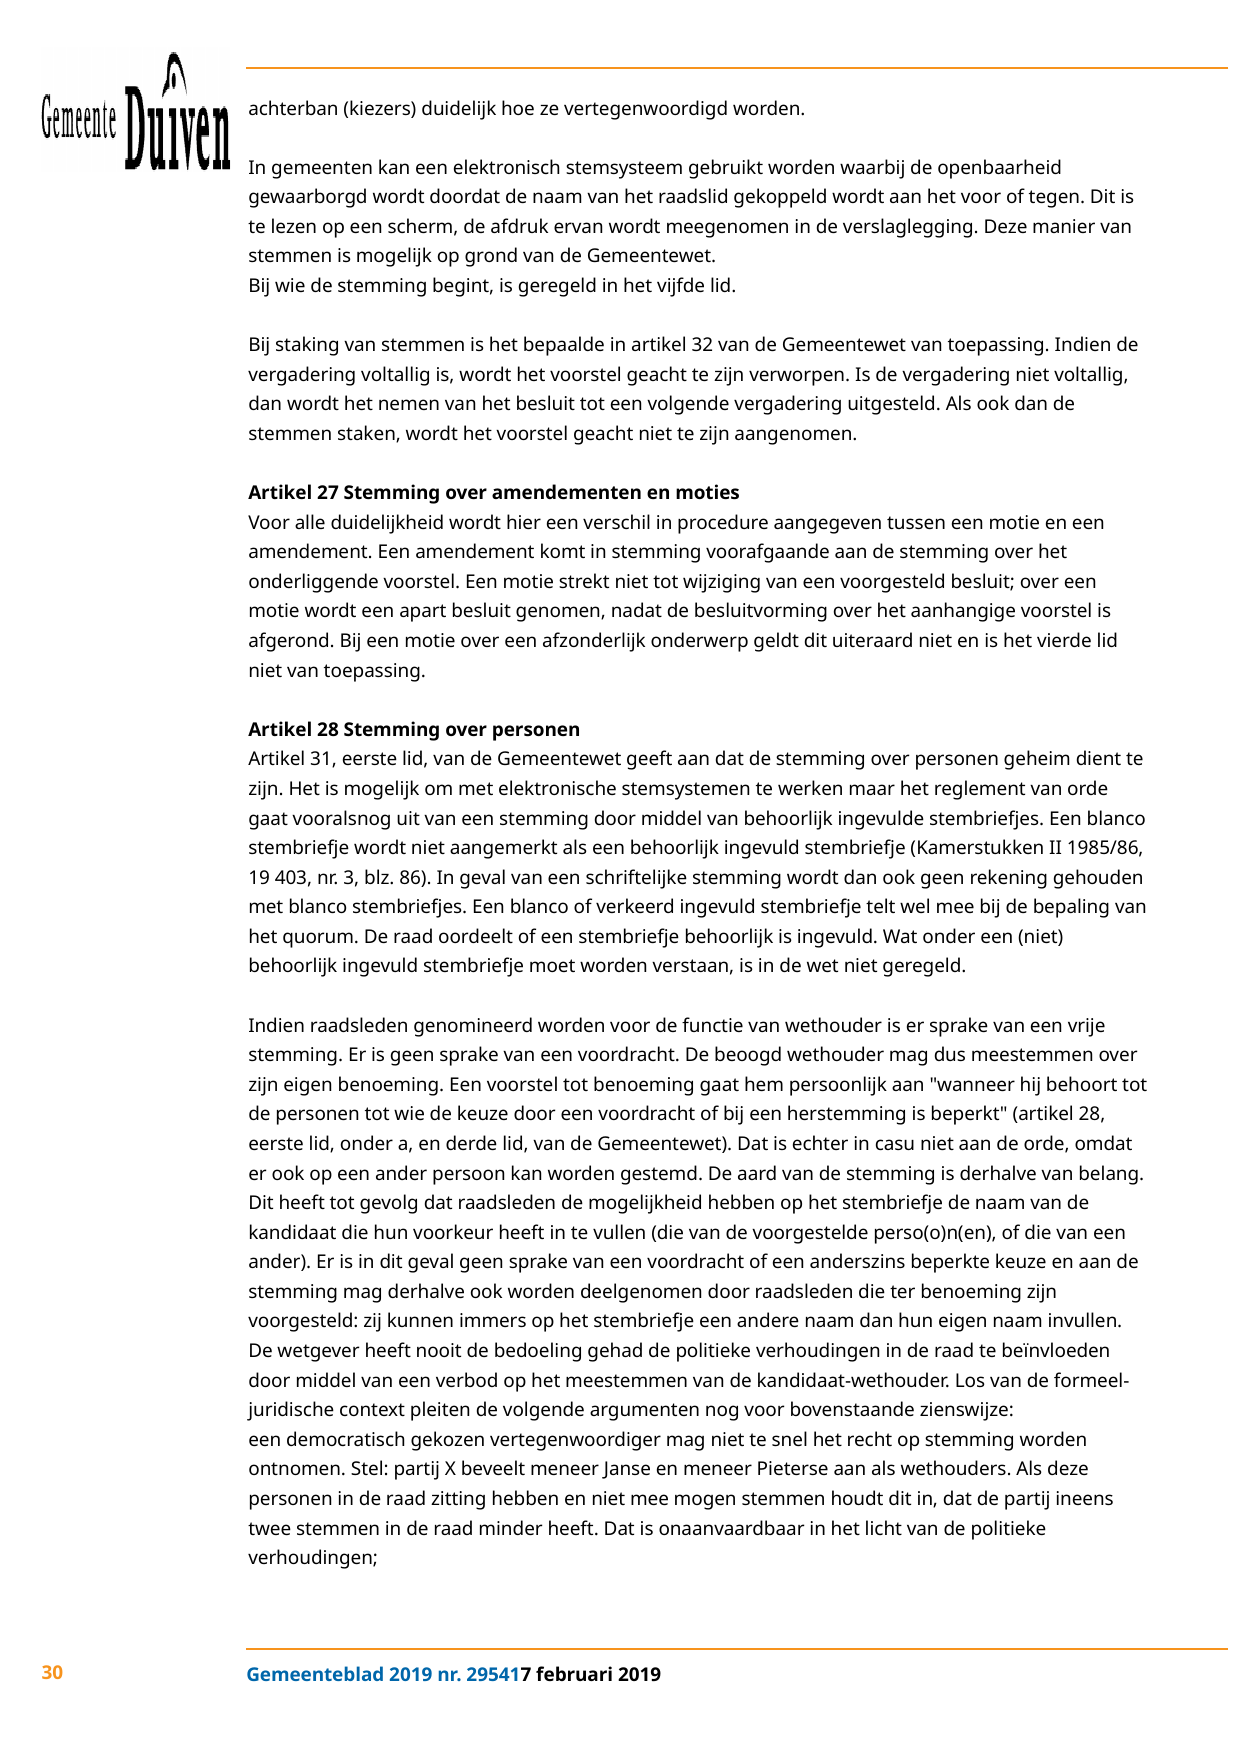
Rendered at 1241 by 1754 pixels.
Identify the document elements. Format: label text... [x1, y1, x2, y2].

text Bij staking van stemmen is het bepaalde in artikel 32 van de Gemeentewet van toepassing. Indien de vergadering voltallig is, wordt het voorstel geacht te zijn verworpen. Is de vergadering niet voltallig, dan wordt het nemen van het besluit tot een volgende vergadering uitgesteld. Als ook dan de stemmen staken, wordt het voorstel geacht niet te zijn aangenomen. [248, 331, 1152, 446]
text Dit heeft tot gevolg dat raadsleden de mogelijkheid hebben op het stembriefje de naam van de kandidaat die hun voorkeur heeft in te vullen (die van de voorgestelde perso(o)n(en), of die van een ander). Er is in dit geval geen sprake van een voordracht of een anderszins beperkte keuze en aan de stemming mag derhalve ook worden deelgenomen door raadsleden die ter benoeming zijn voorgesteld: zij kunnen immers op het stembriefje een andere naam dan hun eigen naam invullen. [248, 1189, 1152, 1333]
text Artikel 31, eerste lid, van de Gemeentewet geeft aan dat de stemming over personen geheim dient te zijn. Het is mogelijk om met elektronische stemsystemen te werken maar het reglement van orde gaat vooralsnog uit van een stemming door middel van behoorlijk ingevulde stembriefjes. Een blanco stembriefje wordt niet aangemerkt als een behoorlijk ingevuld stembriefje (Kamerstukken II 1985/86, 19 403, nr. 3, blz. 86). In geval van een schriftelijke stemming wordt dan ook geen rekening gehouden met blanco stembriefjes. Een blanco of verkeerd ingevuld stembriefje telt wel mee bij de bepaling van het quorum. De raad oordeelt of een stembriefje behoorlijk is ingevuld. Wat onder een (niet) behoorlijk ingevuld stembriefje moet worden verstaan, is in de wet niet geregeld. [248, 746, 1152, 978]
text In gemeenten kan een elektronisch stemsysteem gebruikt worden waarbij de openbaarheid gewaarborgd wordt doordat de naam van het raadslid gekoppeld wordt aan het voor of tegen. Dit is te lezen op een scherm, de afdruk ervan wordt meegenomen in de verslaglegging. Deze manier van stemmen is mogelijk op grond van de Gemeentewet. [248, 154, 1152, 268]
text Artikel 27 Stemming over amendementen en moties [248, 479, 1152, 505]
text Voor alle duidelijkheid wordt hier een verschil in procedure aangegeven tussen een motie en een amendement. Een amendement komt in stemming voorafgaande aan de stemming over het onderliggende voorstel. Een motie strekt niet tot wijziging van een voorgesteld besluit; over een motie wordt een apart besluit genomen, nadat de besluitvorming over het aanhangige voorstel is afgerond. Bij een motie over een afzonderlijk onderwerp geldt dit uiteraard niet en is het vierde lid niet van toepassing. [248, 509, 1152, 683]
text Bij wie de stemming begint, is geregeld in het vijfde lid. [248, 272, 1152, 298]
text achterban (kiezers) duidelijk hoe ze vertegenwoordigd worden. [248, 95, 1152, 121]
text De wetgever heeft nooit de bedoeling gehad de politieke verhoudingen in de raad te beïnvloeden door middel van een verbod op het meestemmen van de kandidaat-wethouder. Los van de formeel-juridische context pleiten de volgende argumenten nog voor bovenstaande zienswijze: [248, 1337, 1152, 1422]
text een democratisch gekozen vertegenwoordiger mag niet te snel het recht op stemming worden ontnomen. Stel: partij X beveelt meneer Janse en meneer Pieterse aan als wethouders. Als deze personen in de raad zitting hebben en niet mee mogen stemmen houdt dit in, dat de partij ineens twee stemmen in de raad minder heeft. Dat is onaanvaardbaar in het licht van de politieke verhoudingen; [248, 1426, 1152, 1570]
picture [41, 47, 231, 172]
text Artikel 28 Stemming over personen [248, 716, 1152, 742]
text Indien raadsleden genomineerd worden voor de functie van wethouder is er sprake van een vrije stemming. Er is geen sprake van een voordracht. De beoogd wethouder mag dus meestemmen over zijn eigen benoeming. Een voorstel tot benoeming gaat hem persoonlijk aan "wanneer hij behoort tot de personen tot wie de keuze door een voordracht of bij een herstemming is beperkt" (artikel 28, eerste lid, onder a, en derde lid, van de Gemeentewet). Dat is echter in casu niet aan de orde, omdat er ook op een ander persoon kan worden gestemd. De aard van de stemming is derhalve van belang. [248, 1012, 1152, 1186]
